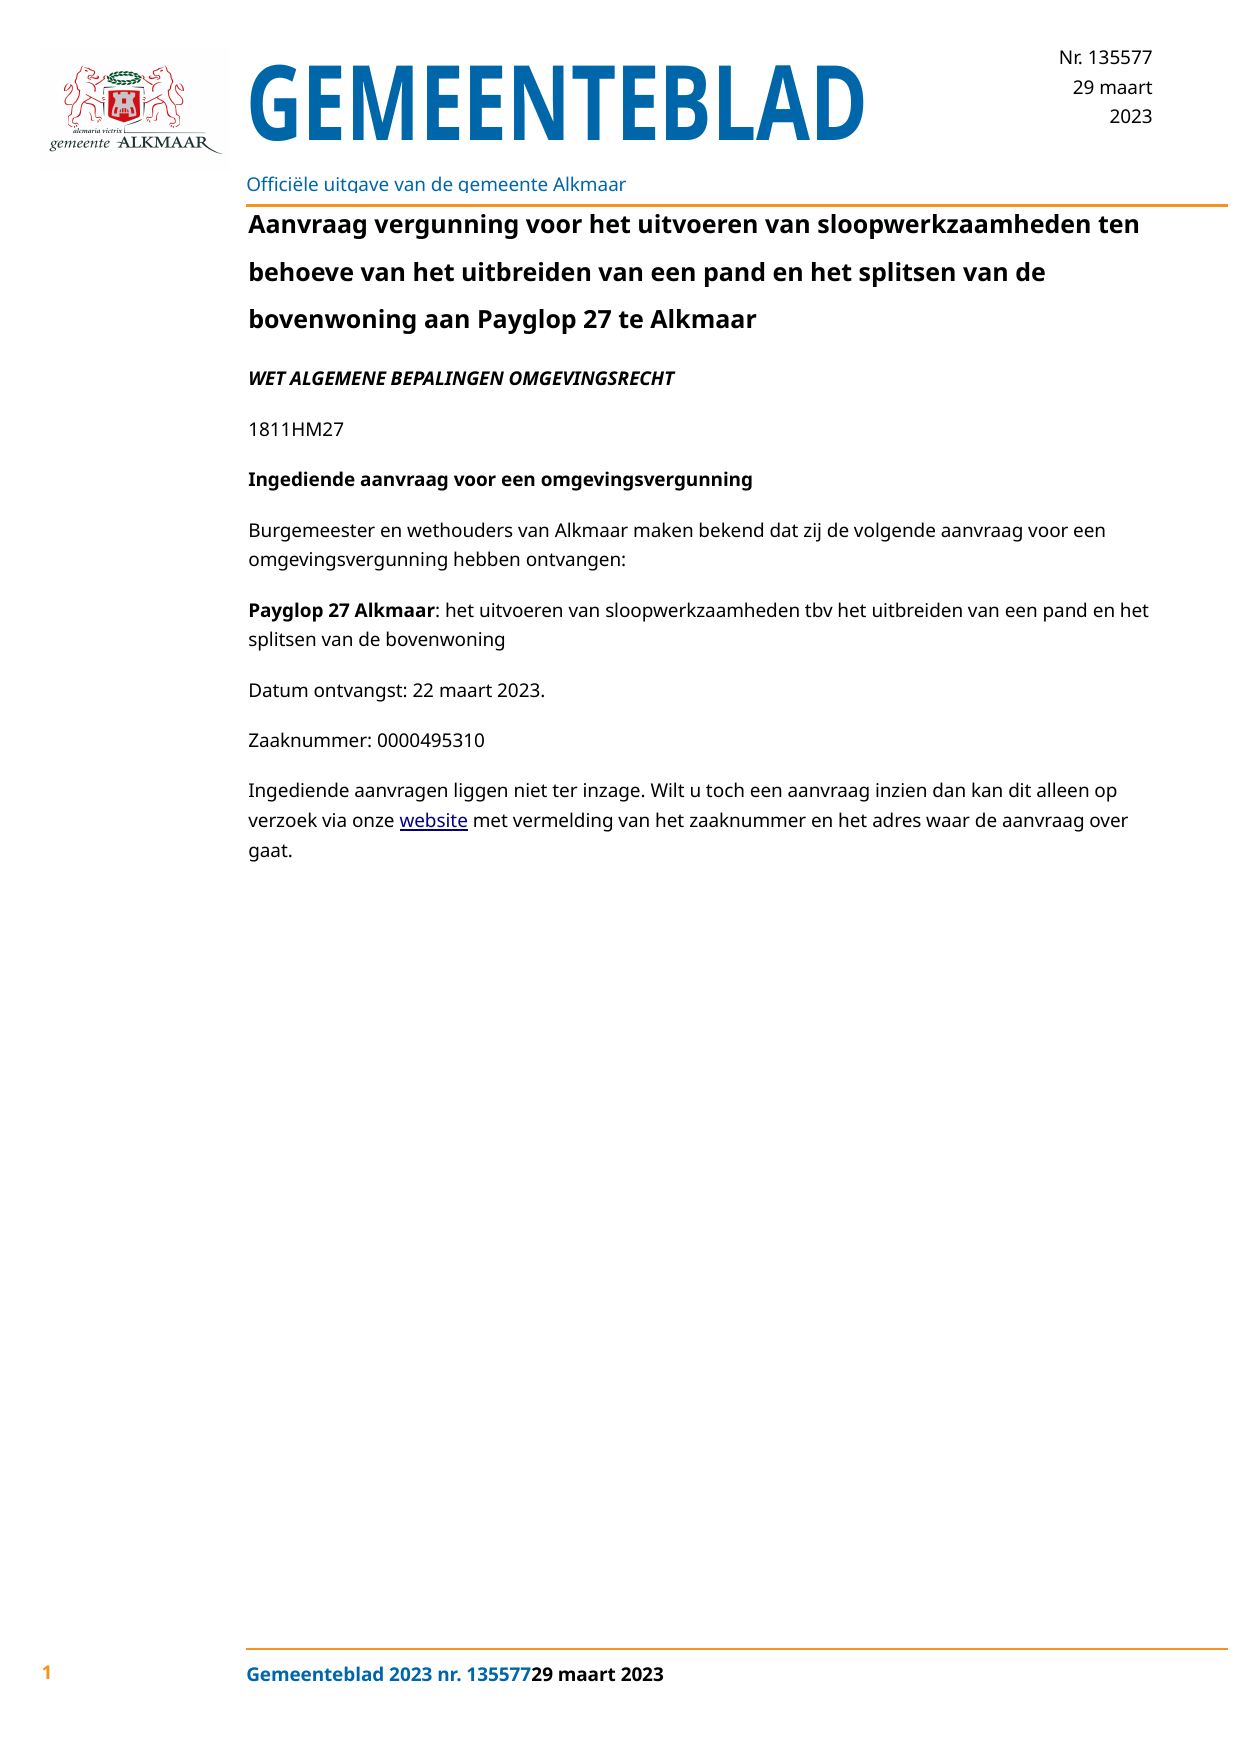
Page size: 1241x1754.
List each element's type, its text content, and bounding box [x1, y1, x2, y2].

text 1811HM27 [248, 416, 1152, 442]
text Zaaknummer: 0000495310 [248, 727, 1152, 753]
text Datum ontvangst: 22 maart 2023. [248, 677, 1152, 702]
text Ingediende aanvragen liggen niet ter inzage. Wilt u toch een aanvraag inzien dan kan dit alleen op verzoek via onze website met vermelding van het zaaknummer en het adres waar de aanvraag over gaat. [248, 778, 1152, 862]
text Payglop 27 Alkmaar: het uitvoeren van sloopwerkzaamheden tbv het uitbreiden van een pand en het splitsen van de bovenwoning [248, 597, 1152, 652]
picture [41, 47, 231, 172]
text Aanvraag vergunning voor het uitvoeren van sloopwerkzaamheden ten behoeve van het uitbreiden van een pand en het splitsen van de bovenwoning aan Payglop 27 te Alkmaar [248, 207, 1152, 336]
text Burgemeester en wethouders van Alkmaar maken bekend dat zij de volgende aanvraag voor een omgevingsvergunning hebben ontvangen: [248, 517, 1152, 572]
text WET ALGEMENE BEPALINGEN OMGEVINGSRECHT [248, 366, 1152, 391]
text Ingediende aanvraag voor een omgevingsvergunning [248, 466, 1152, 492]
